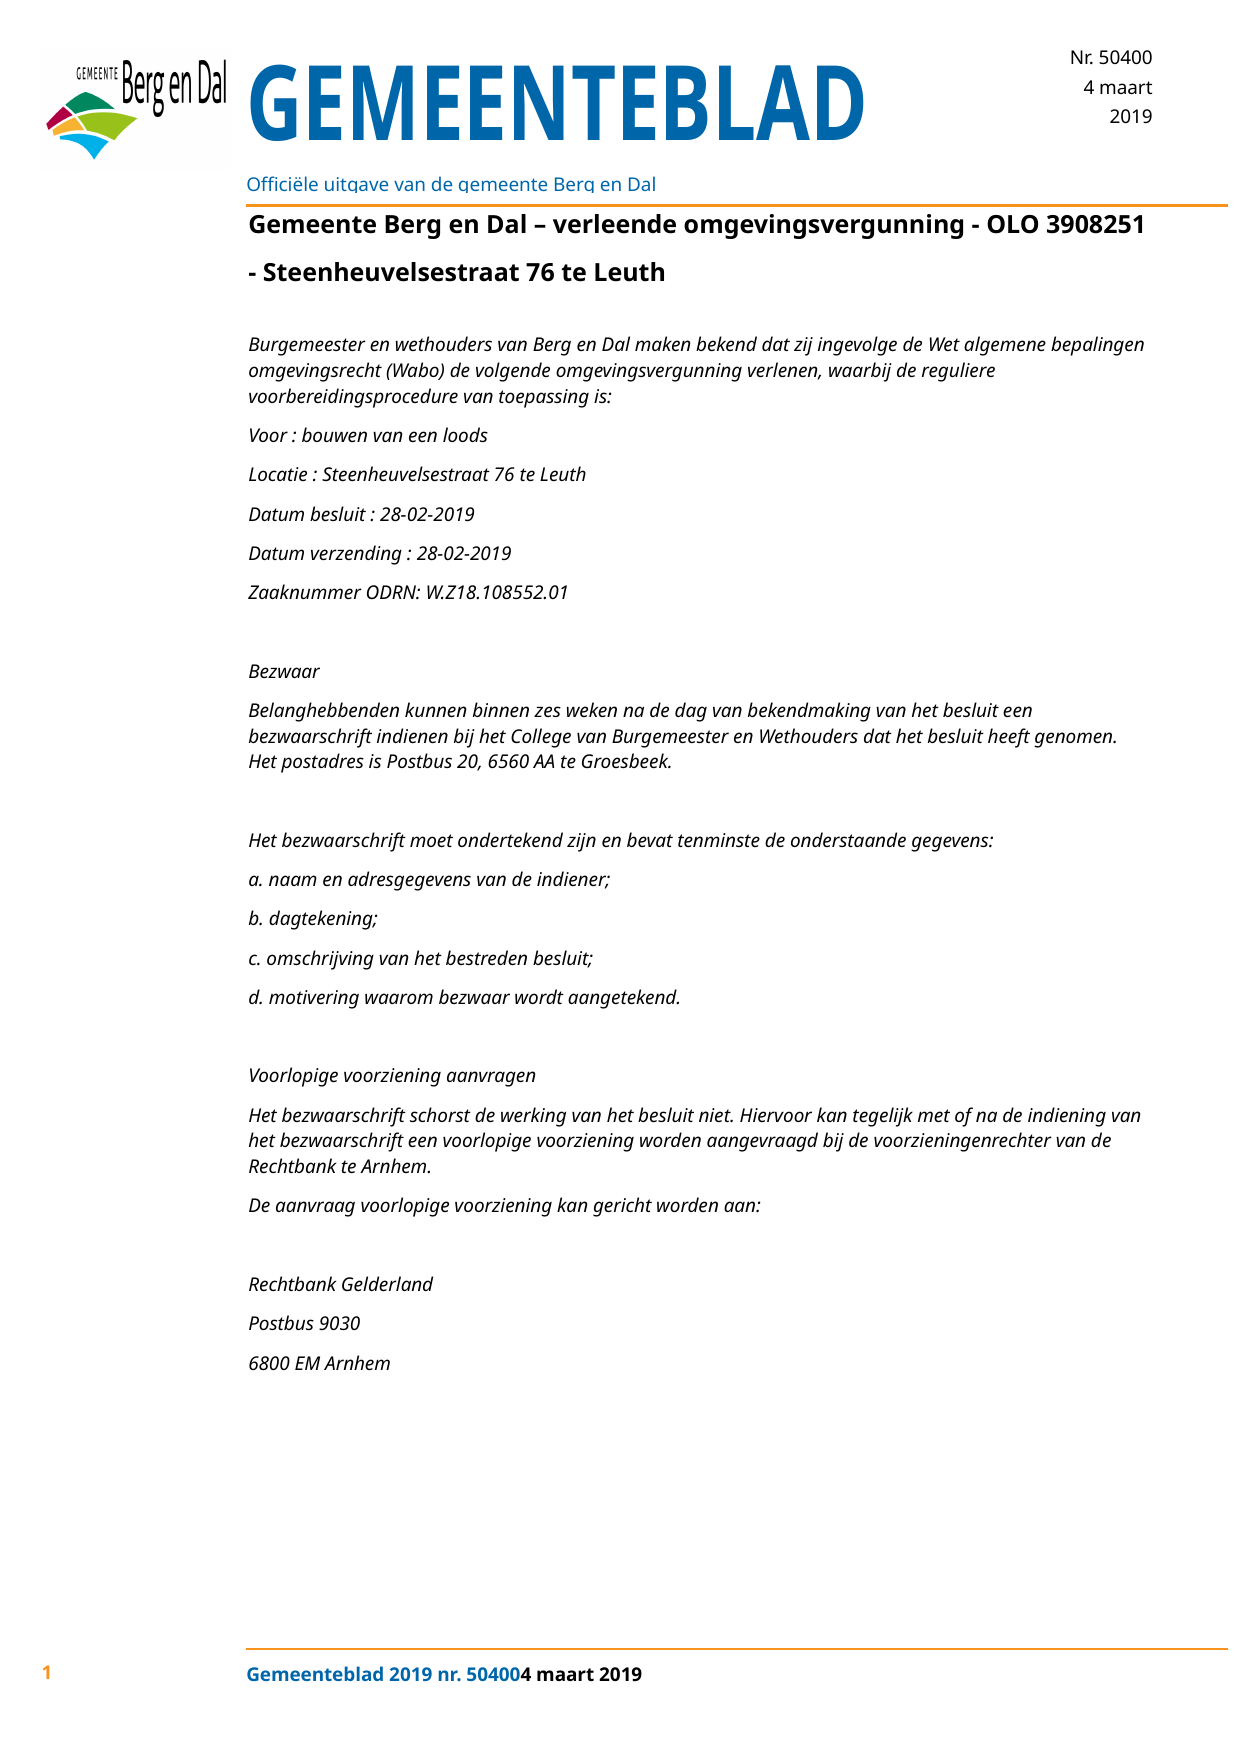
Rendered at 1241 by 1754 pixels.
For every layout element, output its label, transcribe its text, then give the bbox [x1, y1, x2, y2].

text Voor : bouwen van een loods [248, 422, 1152, 448]
picture [41, 47, 231, 172]
text Zaaknummer ODRN: W.Z18.108552.01 [248, 579, 1152, 605]
text c. omschrijving van het bestreden besluit; [248, 945, 1152, 971]
text Datum besluit : 28-02-2019 [248, 501, 1152, 526]
text Het bezwaarschrift moet ondertekend zijn en bevat tenminste de onderstaande gegevens: [248, 827, 1152, 853]
text De aanvraag voorlopige voorziening kan gericht worden aan: [248, 1193, 1152, 1218]
text Voorlopige voorziening aanvragen [248, 1063, 1152, 1088]
text Het bezwaarschrift schorst de werking van het besluit niet. Hiervoor kan tegelijk met of na de indiening van het bezwaarschrift een voorlopige voorziening worden aangevraagd bij de voorzieningenrechter van de Rechtbank te Arnhem. [248, 1102, 1152, 1179]
text d. motivering waarom bezwaar wordt aangetekend. [248, 984, 1152, 1010]
text Locatie : Steenheuvelsestraat 76 te Leuth [248, 461, 1152, 487]
text Datum verzending : 28-02-2019 [248, 540, 1152, 566]
text a. naam en adresgegevens van de indiener; [248, 866, 1152, 892]
text Gemeente Berg en Dal – verleende omgevingsvergunning - OLO 3908251 - Steenheuvelsestraat 76 te Leuth [248, 207, 1152, 288]
text Bezwaar [248, 658, 1152, 683]
text b. dagtekening; [248, 906, 1152, 931]
text Belanghebbenden kunnen binnen zes weken na de dag van bekendmaking van het besluit een bezwaarschrift indienen bij het College van Burgemeester en Wethouders dat het besluit heeft genomen. Het postadres is Postbus 20, 6560 AA te Groesbeek. [248, 697, 1152, 774]
text 6800 EM Arnhem [248, 1350, 1152, 1376]
text Postbus 9030 [248, 1311, 1152, 1336]
text Burgemeester en wethouders van Berg en Dal maken bekend dat zij ingevolge de Wet algemene bepalingen omgevingsrecht (Wabo) de volgende omgevingsvergunning verlenen, waarbij de reguliere voorbereidingsprocedure van toepassing is: [248, 331, 1152, 409]
text Rechtbank Gelderland [248, 1271, 1152, 1297]
